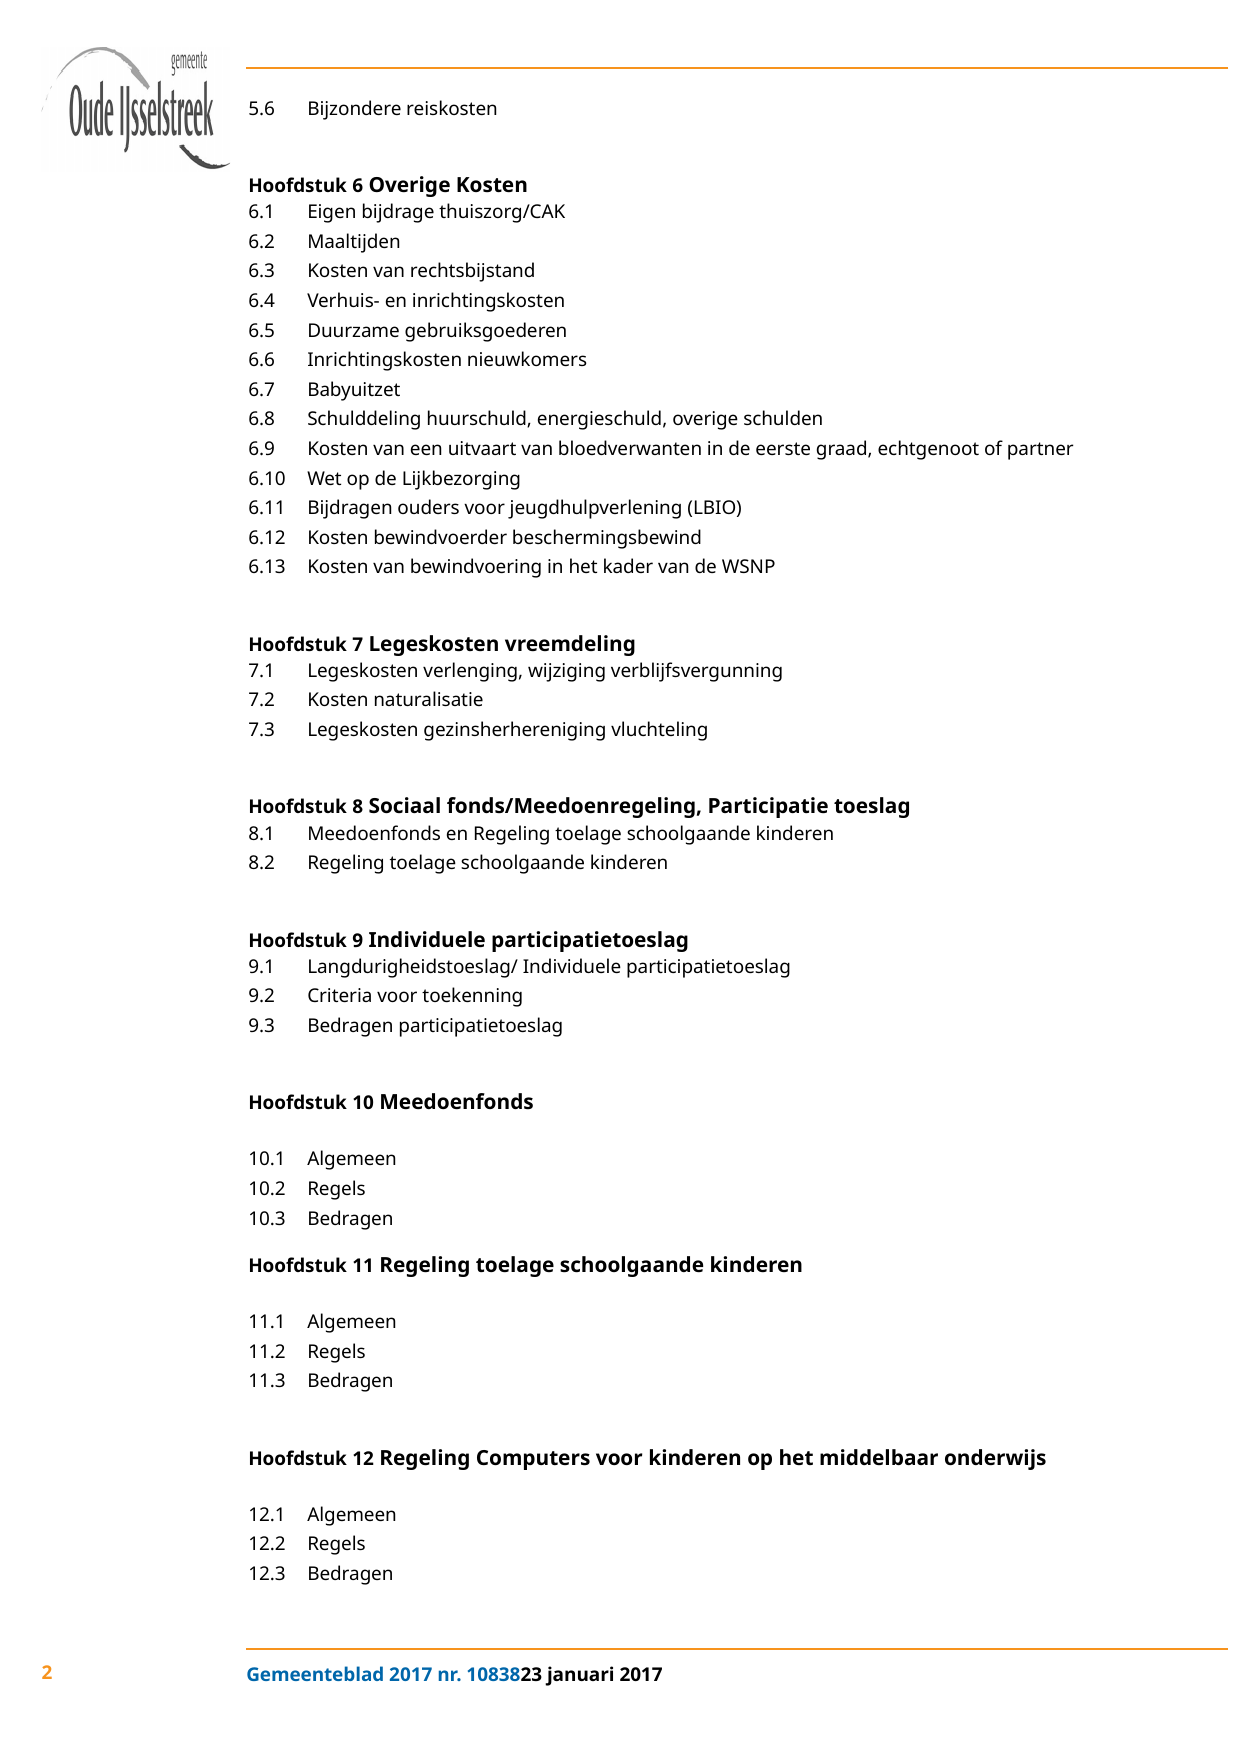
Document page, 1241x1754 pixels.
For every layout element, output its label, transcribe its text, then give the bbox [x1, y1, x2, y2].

list Langdurigheidstoeslag/ Individuele participatietoeslag [248, 953, 1152, 979]
list Verhuis- en inrichtingskosten [248, 287, 1152, 313]
list Algemeen [248, 1308, 1152, 1334]
list Kosten van een uitvaart van bloedverwanten in de eerste graad, echtgenoot of partner [248, 435, 1152, 461]
text Hoofdstuk 10 Meedoenfonds [248, 1087, 1152, 1116]
text Hoofdstuk 6 Overige Kosten [248, 170, 1152, 198]
list Regels [248, 1530, 1152, 1556]
list Algemeen [248, 1146, 1152, 1171]
text Hoofdstuk 7 Legeskosten vreemdeling [248, 629, 1152, 657]
list Criteria voor toekenning [248, 983, 1152, 1008]
list Duurzame gebruiksgoederen [248, 317, 1152, 342]
list Legeskosten gezinsherhereniging vluchteling [248, 716, 1152, 742]
list Schulddeling huurschuld, energieschuld, overige schulden [248, 406, 1152, 431]
list Babyuitzet [248, 376, 1152, 402]
list Kosten naturalisatie [248, 687, 1152, 712]
list Regels [248, 1338, 1152, 1364]
list Regeling toelage schoolgaande kinderen [248, 849, 1152, 875]
list Bedragen participatietoeslag [248, 1012, 1152, 1038]
text Hoofdstuk 8 Sociaal fonds/Meedoenregeling, Participatie toeslag [248, 791, 1152, 820]
list Meedoenfonds en Regeling toelage schoolgaande kinderen [248, 820, 1152, 846]
list Kosten van rechtsbijstand [248, 258, 1152, 283]
list Kosten van bewindvoering in het kader van de WSNP [248, 553, 1152, 579]
list Legeskosten verlenging, wijziging verblijfsvergunning [248, 657, 1152, 683]
list Inrichtingskosten nieuwkomers [248, 346, 1152, 372]
list Kosten bewindvoerder beschermingsbewind [248, 524, 1152, 549]
list Eigen bijdrage thuiszorg/CAK [248, 198, 1152, 224]
list Wet op de Lijkbezorging [248, 465, 1152, 490]
list Bedragen [248, 1367, 1152, 1393]
picture [41, 47, 231, 172]
list Bijzondere reiskosten [248, 95, 1152, 121]
text Hoofdstuk 11 Regeling toelage schoolgaande kinderen [248, 1250, 1152, 1279]
list Bedragen [248, 1560, 1152, 1586]
list Algemeen [248, 1501, 1152, 1526]
list Regels [248, 1175, 1152, 1201]
list Bijdragen ouders voor jeugdhulpverlening (LBIO) [248, 494, 1152, 520]
text Hoofdstuk 9 Individuele participatietoeslag [248, 925, 1152, 953]
list Bedragen [248, 1205, 1152, 1230]
list Maaltijden [248, 228, 1152, 254]
text Hoofdstuk 12 Regeling Computers voor kinderen op het middelbaar onderwijs [248, 1443, 1152, 1471]
